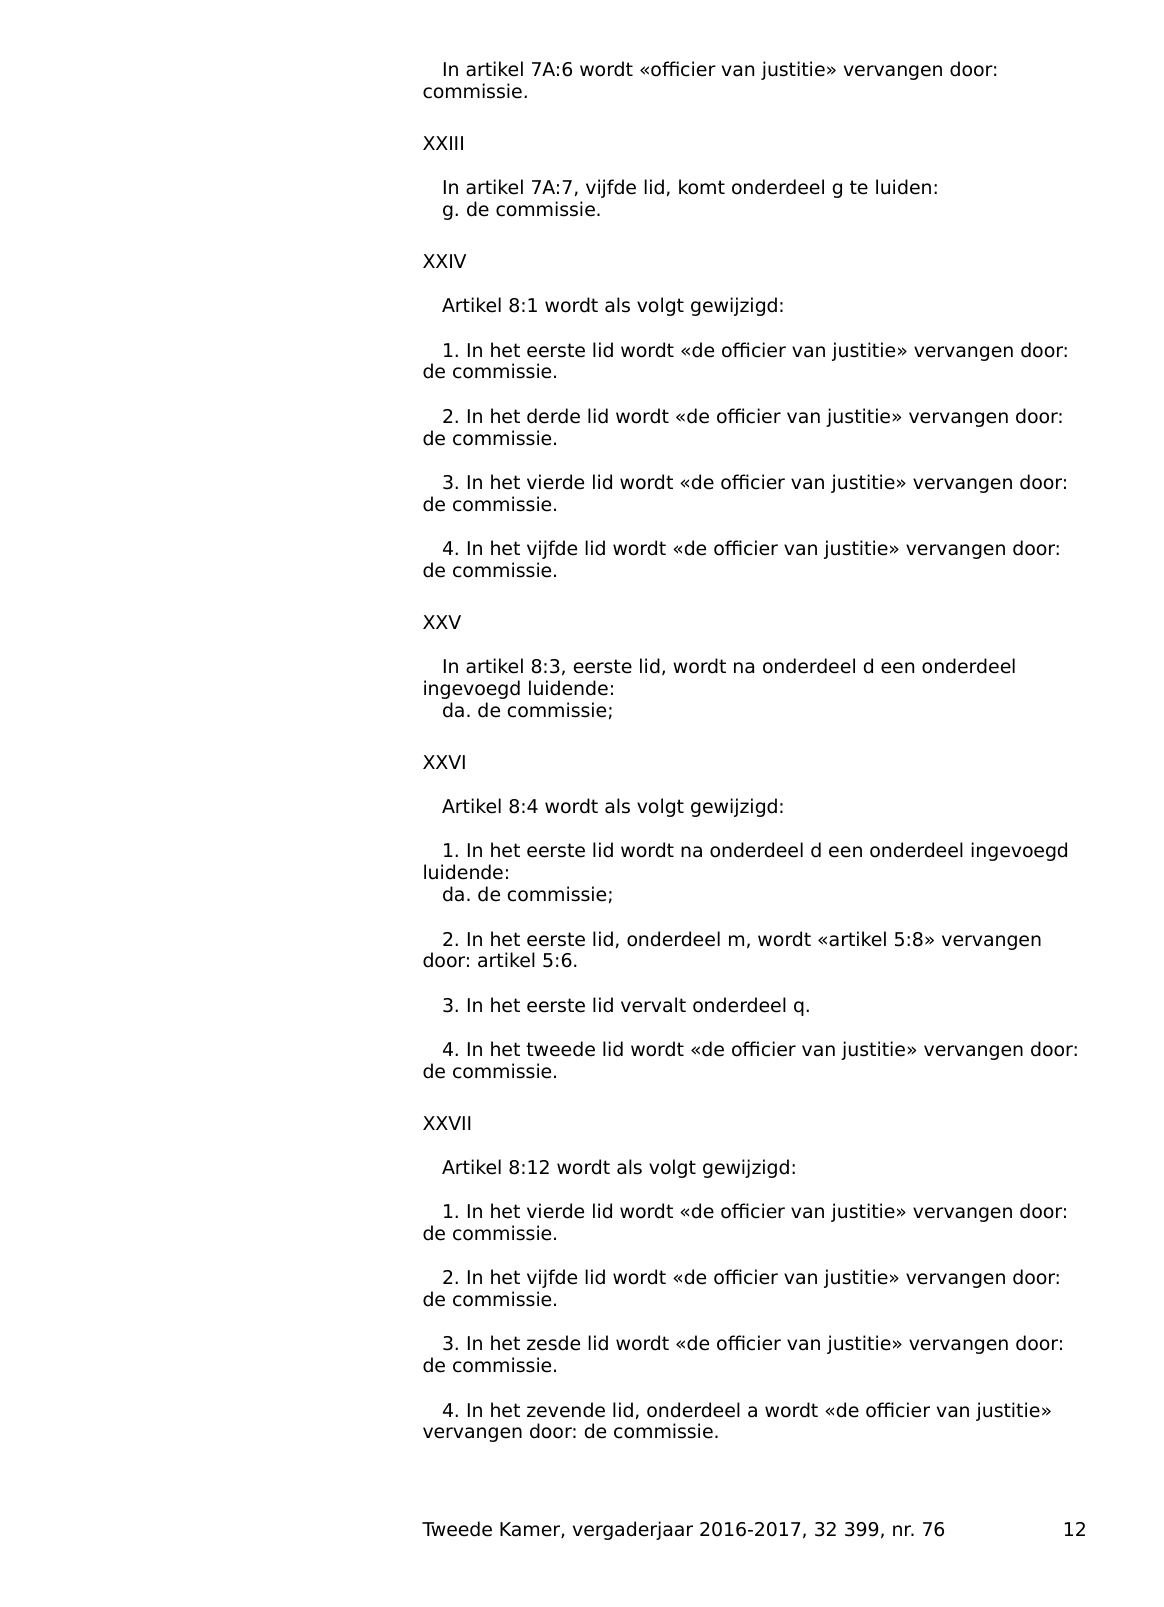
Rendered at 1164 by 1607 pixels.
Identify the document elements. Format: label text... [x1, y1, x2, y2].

text 2. In het vijfde lid wordt «de officier van justitie» vervangen door: de commissie. [422, 1267, 1087, 1311]
text da. de commissie; [422, 884, 1087, 906]
text 2. In het eerste lid, onderdeel m, wordt «artikel 5:8» vervangen door: artikel 5:6. [422, 928, 1087, 972]
subtitle XXV [422, 612, 1087, 634]
text 3. In het eerste lid vervalt onderdeel q. [422, 994, 1087, 1017]
text In artikel 7A:6 wordt «officier van justitie» vervangen door: commissie. [422, 59, 1087, 103]
text Artikel 8:4 wordt als volgt gewijzigd: [422, 796, 1087, 818]
text 3. In het zesde lid wordt «de officier van justitie» vervangen door: de commissie. [422, 1333, 1087, 1377]
text g. de commissie. [422, 199, 1087, 221]
subtitle XXIV [422, 251, 1087, 273]
subtitle XXVII [422, 1113, 1087, 1135]
text 4. In het zevende lid, onderdeel a wordt «de officier van justitie» vervangen door: de commissie. [422, 1399, 1087, 1443]
text 4. In het tweede lid wordt «de officier van justitie» vervangen door: de commissie. [422, 1039, 1087, 1083]
subtitle XXVI [422, 752, 1087, 774]
text In artikel 8:3, eerste lid, wordt na onderdeel d een onderdeel ingevoegd luidende: [422, 656, 1087, 700]
text 1. In het eerste lid wordt na onderdeel d een onderdeel ingevoegd luidende: [422, 840, 1087, 884]
text 1. In het vierde lid wordt «de officier van justitie» vervangen door: de commissie. [422, 1201, 1087, 1245]
text 2. In het derde lid wordt «de officier van justitie» vervangen door: de commissie. [422, 406, 1087, 449]
text 4. In het vijfde lid wordt «de officier van justitie» vervangen door: de commissie. [422, 538, 1087, 582]
text 1. In het eerste lid wordt «de officier van justitie» vervangen door: de commissie. [422, 339, 1087, 383]
text In artikel 7A:7, vijfde lid, komt onderdeel g te luiden: [422, 177, 1087, 199]
text 3. In het vierde lid wordt «de officier van justitie» vervangen door: de commissie. [422, 472, 1087, 516]
subtitle XXIII [422, 133, 1087, 155]
text da. de commissie; [422, 700, 1087, 722]
text Artikel 8:12 wordt als volgt gewijzigd: [422, 1157, 1087, 1179]
text Artikel 8:1 wordt als volgt gewijzigd: [422, 295, 1087, 317]
